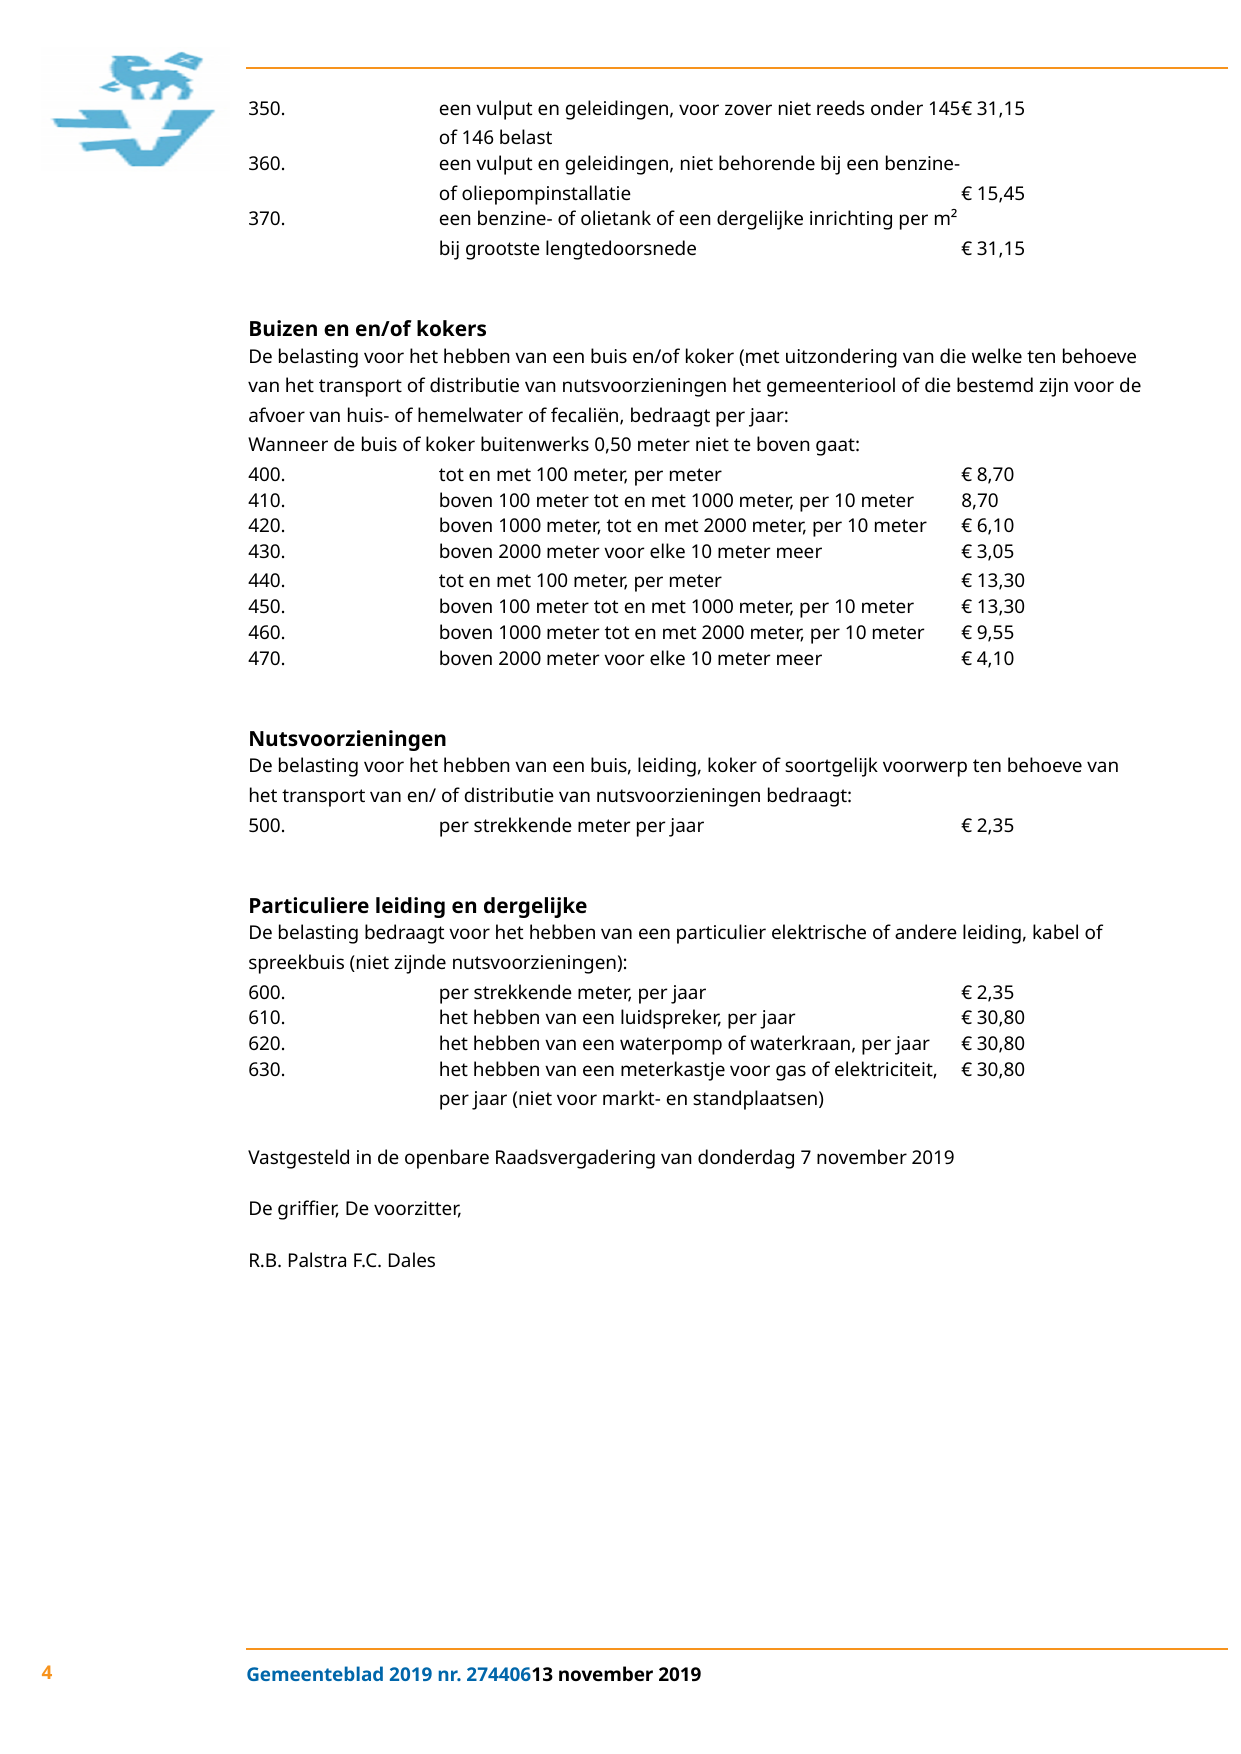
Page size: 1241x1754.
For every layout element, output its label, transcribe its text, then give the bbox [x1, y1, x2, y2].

text De griffier, De voorzitter, [248, 1196, 1152, 1221]
table_cell het hebben van een waterpomp of waterkraan, per jaar [439, 1030, 961, 1056]
table_cell 630. [248, 1056, 439, 1111]
table_cell € 13,30 [961, 593, 1152, 619]
text Vastgesteld in de openbare Raadsvergadering van donderdag 7 november 2019 [248, 1144, 1152, 1170]
table_cell boven 1000 meter tot en met 2000 meter, per 10 meter [439, 619, 961, 645]
table_header per strekkende meter, per jaar [439, 979, 961, 1004]
table_cell € 9,55 [961, 619, 1152, 645]
table_header € 2,35 [961, 979, 1152, 1004]
text Nutsvoorzieningen [248, 724, 1152, 752]
text Particuliere leiding en dergelijke [248, 891, 1152, 919]
text R.B. Palstra F.C. Dales [248, 1247, 1152, 1273]
table_cell 350. [248, 95, 439, 150]
table_header tot en met 100 meter, per meter [439, 461, 961, 487]
text Wanneer de buis of koker buitenwerks 0,50 meter niet te boven gaat: [248, 432, 1152, 457]
table_header € 13,30 [961, 568, 1152, 593]
table_header 400. [248, 461, 439, 487]
table_header 500. [248, 812, 439, 837]
table_cell € 31,15 [961, 95, 1152, 150]
table_cell € 30,80 [961, 1005, 1152, 1030]
table_cell € 6,10 [961, 513, 1152, 538]
table_header € 2,35 [961, 812, 1152, 837]
text Buizen en en/of kokers [248, 314, 1152, 343]
table_header 440. [248, 568, 439, 593]
table_cell boven 2000 meter voor elke 10 meter meer [439, 539, 961, 564]
table_cell een vulput en geleidingen, voor zover niet reeds onder 145 of 146 belast [439, 95, 961, 150]
table_cell € 30,80 [961, 1030, 1152, 1056]
table_cell boven 100 meter tot en met 1000 meter, per 10 meter [439, 487, 961, 513]
table_cell € 3,05 [961, 539, 1152, 564]
table_cell € 31,15 [961, 205, 1152, 261]
table_cell een vulput en geleidingen, niet behorende bij een benzine- of oliepompinstallatie [439, 150, 961, 205]
table_cell 450. [248, 593, 439, 619]
table_cell het hebben van een luidspreker, per jaar [439, 1005, 961, 1030]
table_cell 360. [248, 150, 439, 205]
table_header per strekkende meter per jaar [439, 812, 961, 837]
text De belasting voor het hebben van een buis en/of koker (met uitzondering van die welke ten behoeve van het transport of distributie van nutsvoorzieningen het gemeenteriool of die bestemd zijn voor de afvoer van huis- of hemelwater of fecaliën, bedraagt per jaar: [248, 343, 1152, 428]
table_cell 8,70 [961, 487, 1152, 513]
text De belasting bedraagt voor het hebben van een particulier elektrische of andere leiding, kabel of spreekbuis (niet zijnde nutsvoorzieningen): [248, 919, 1152, 975]
table_cell 430. [248, 539, 439, 564]
picture [41, 47, 231, 172]
table_cell € 4,10 [961, 645, 1152, 670]
table_header € 8,70 [961, 461, 1152, 487]
table_cell 610. [248, 1005, 439, 1030]
table_cell het hebben van een meterkastje voor gas of elektriciteit, per jaar (niet voor markt- en standplaatsen) [439, 1056, 961, 1111]
table_cell 620. [248, 1030, 439, 1056]
table_cell 470. [248, 645, 439, 670]
table_cell een benzine- of olietank of een dergelijke inrichting per m² bij grootste lengtedoorsnede [439, 205, 961, 261]
table_cell boven 1000 meter, tot en met 2000 meter, per 10 meter [439, 513, 961, 538]
table_cell € 15,45 [961, 150, 1152, 205]
table_cell 420. [248, 513, 439, 538]
text De belasting voor het hebben van een buis, leiding, koker of soortgelijk voorwerp ten behoeve van het transport van en/ of distributie van nutsvoorzieningen bedraagt: [248, 752, 1152, 808]
table_header tot en met 100 meter, per meter [439, 568, 961, 593]
table_cell boven 2000 meter voor elke 10 meter meer [439, 645, 961, 670]
table_cell 370. [248, 205, 439, 261]
table_cell 410. [248, 487, 439, 513]
table_cell 460. [248, 619, 439, 645]
table_cell € 30,80 [961, 1056, 1152, 1111]
table_cell boven 100 meter tot en met 1000 meter, per 10 meter [439, 593, 961, 619]
table_header 600. [248, 979, 439, 1004]
